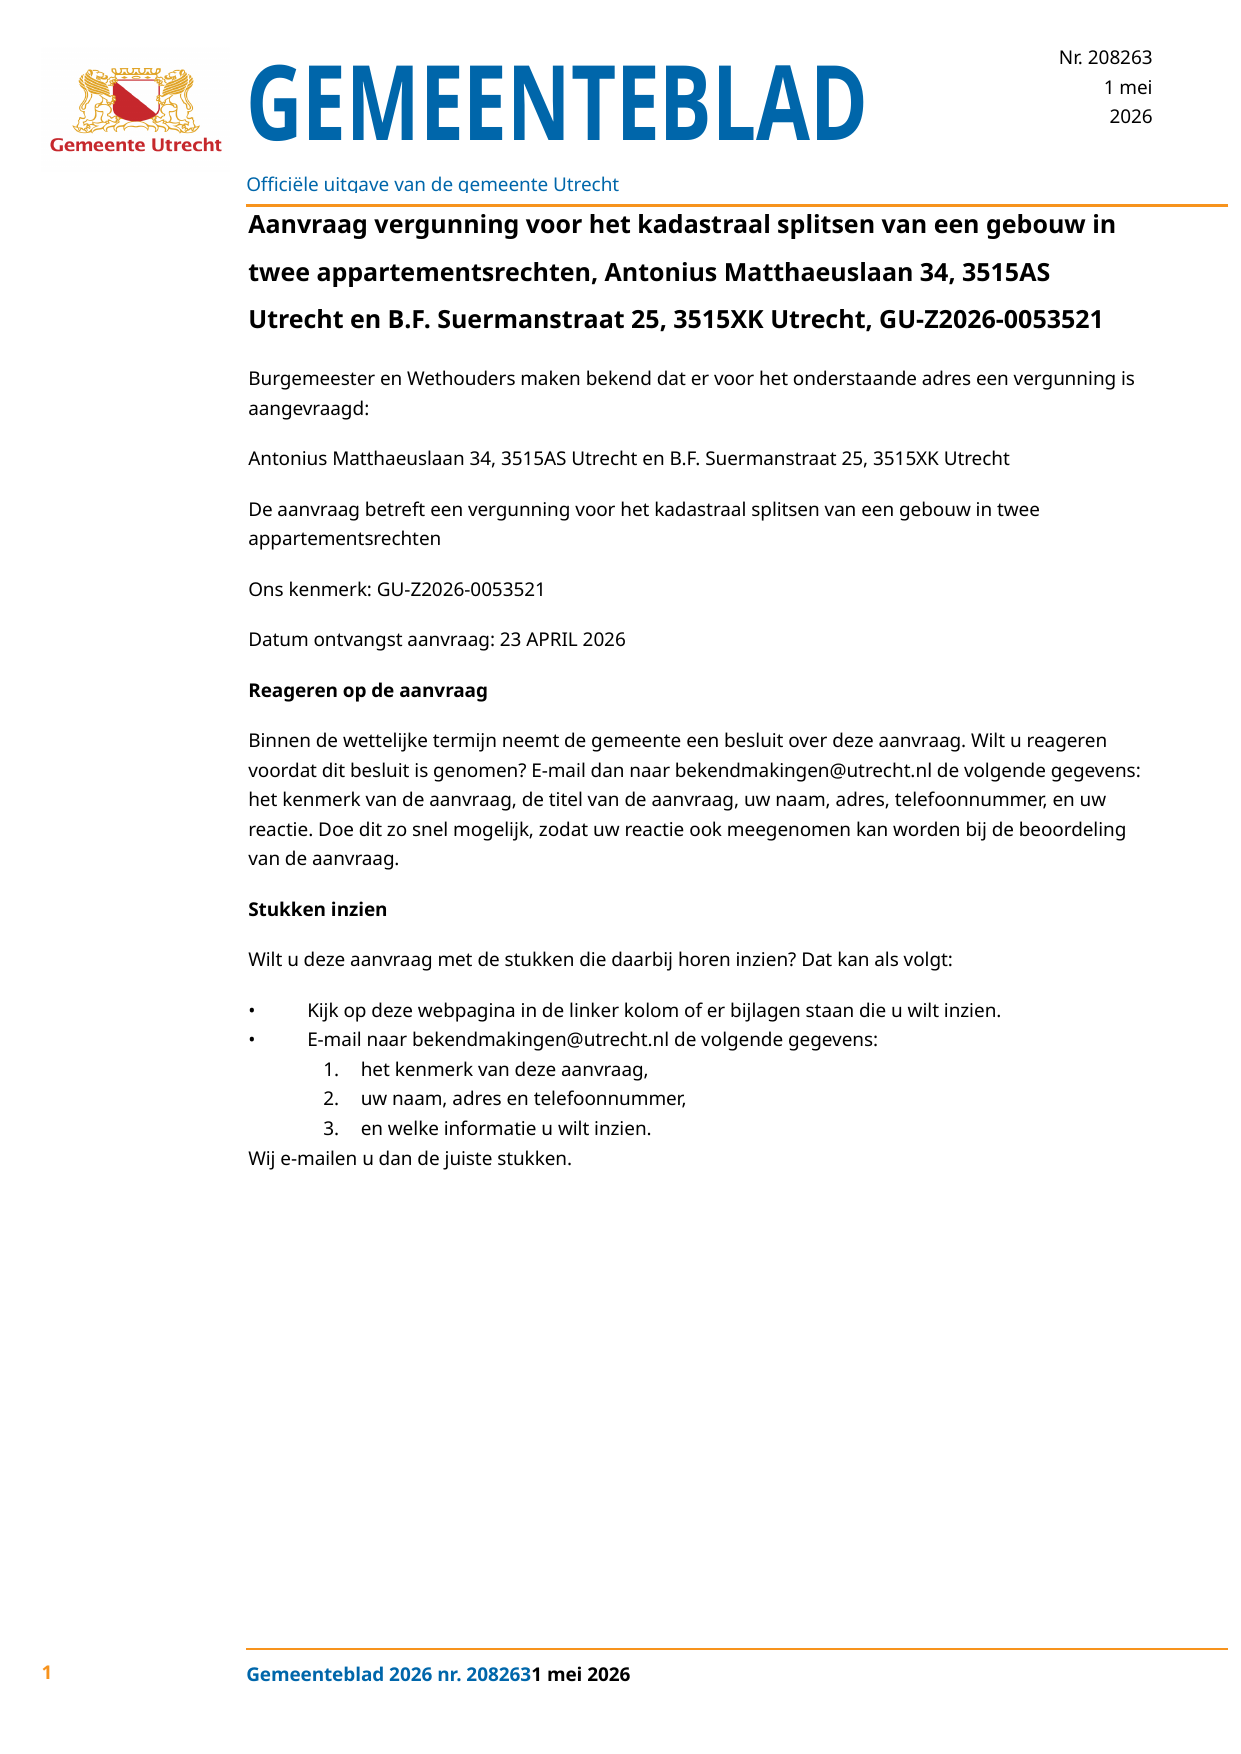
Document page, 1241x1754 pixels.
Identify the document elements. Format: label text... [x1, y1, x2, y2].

list en welke informatie u wilt inzien. [323, 1115, 1152, 1141]
text Binnen de wettelijke termijn neemt de gemeente een besluit over deze aanvraag. Wilt u reageren voordat dit besluit is genomen? E-mail dan naar bekendmakingen@utrecht.nl de volgende gegevens: het kenmerk van de aanvraag, de titel van de aanvraag, uw naam, adres, telefoonnummer, en uw reactie. Doe dit zo snel mogelijk, zodat uw reactie ook meegenomen kan worden bij de beoordeling van de aanvraag. [248, 727, 1152, 871]
text Antonius Matthaeuslaan 34, 3515AS Utrecht en B.F. Suermanstraat 25, 3515XK Utrecht [248, 446, 1152, 471]
text Wij e-mailen u dan de juiste stukken. [248, 1145, 1152, 1170]
text Reageren op de aanvraag [248, 677, 1152, 702]
text Ons kenmerk: GU-Z2026-0053521 [248, 576, 1152, 602]
text Aanvraag vergunning voor het kadastraal splitsen van een gebouw in twee appartementsrechten, Antonius Matthaeuslaan 34, 3515AS Utrecht en B.F. Suermanstraat 25, 3515XK Utrecht, GU-Z2026-0053521 [248, 207, 1152, 336]
list uw naam, adres en telefoonnummer, [323, 1086, 1152, 1111]
text Wilt u deze aanvraag met de stukken die daarbij horen inzien? Dat kan als volgt: [248, 946, 1152, 972]
text Datum ontvangst aanvraag: 23 APRIL 2026 [248, 626, 1152, 652]
list het kenmerk van deze aanvraag, [323, 1056, 1152, 1082]
text Stukken inzien [248, 896, 1152, 922]
text Burgemeester en Wethouders maken bekend dat er voor het onderstaande adres een vergunning is aangevraagd: [248, 366, 1152, 421]
list Kijk op deze webpagina in de linker kolom of er bijlagen staan die u wilt inzien. [248, 997, 1152, 1022]
text De aanvraag betreft een vergunning voor het kadastraal splitsen van een gebouw in twee appartementsrechten [248, 496, 1152, 551]
picture [41, 47, 231, 172]
list E-mail naar bekendmakingen@utrecht.nl de volgende gegevens: [248, 1026, 1152, 1052]
